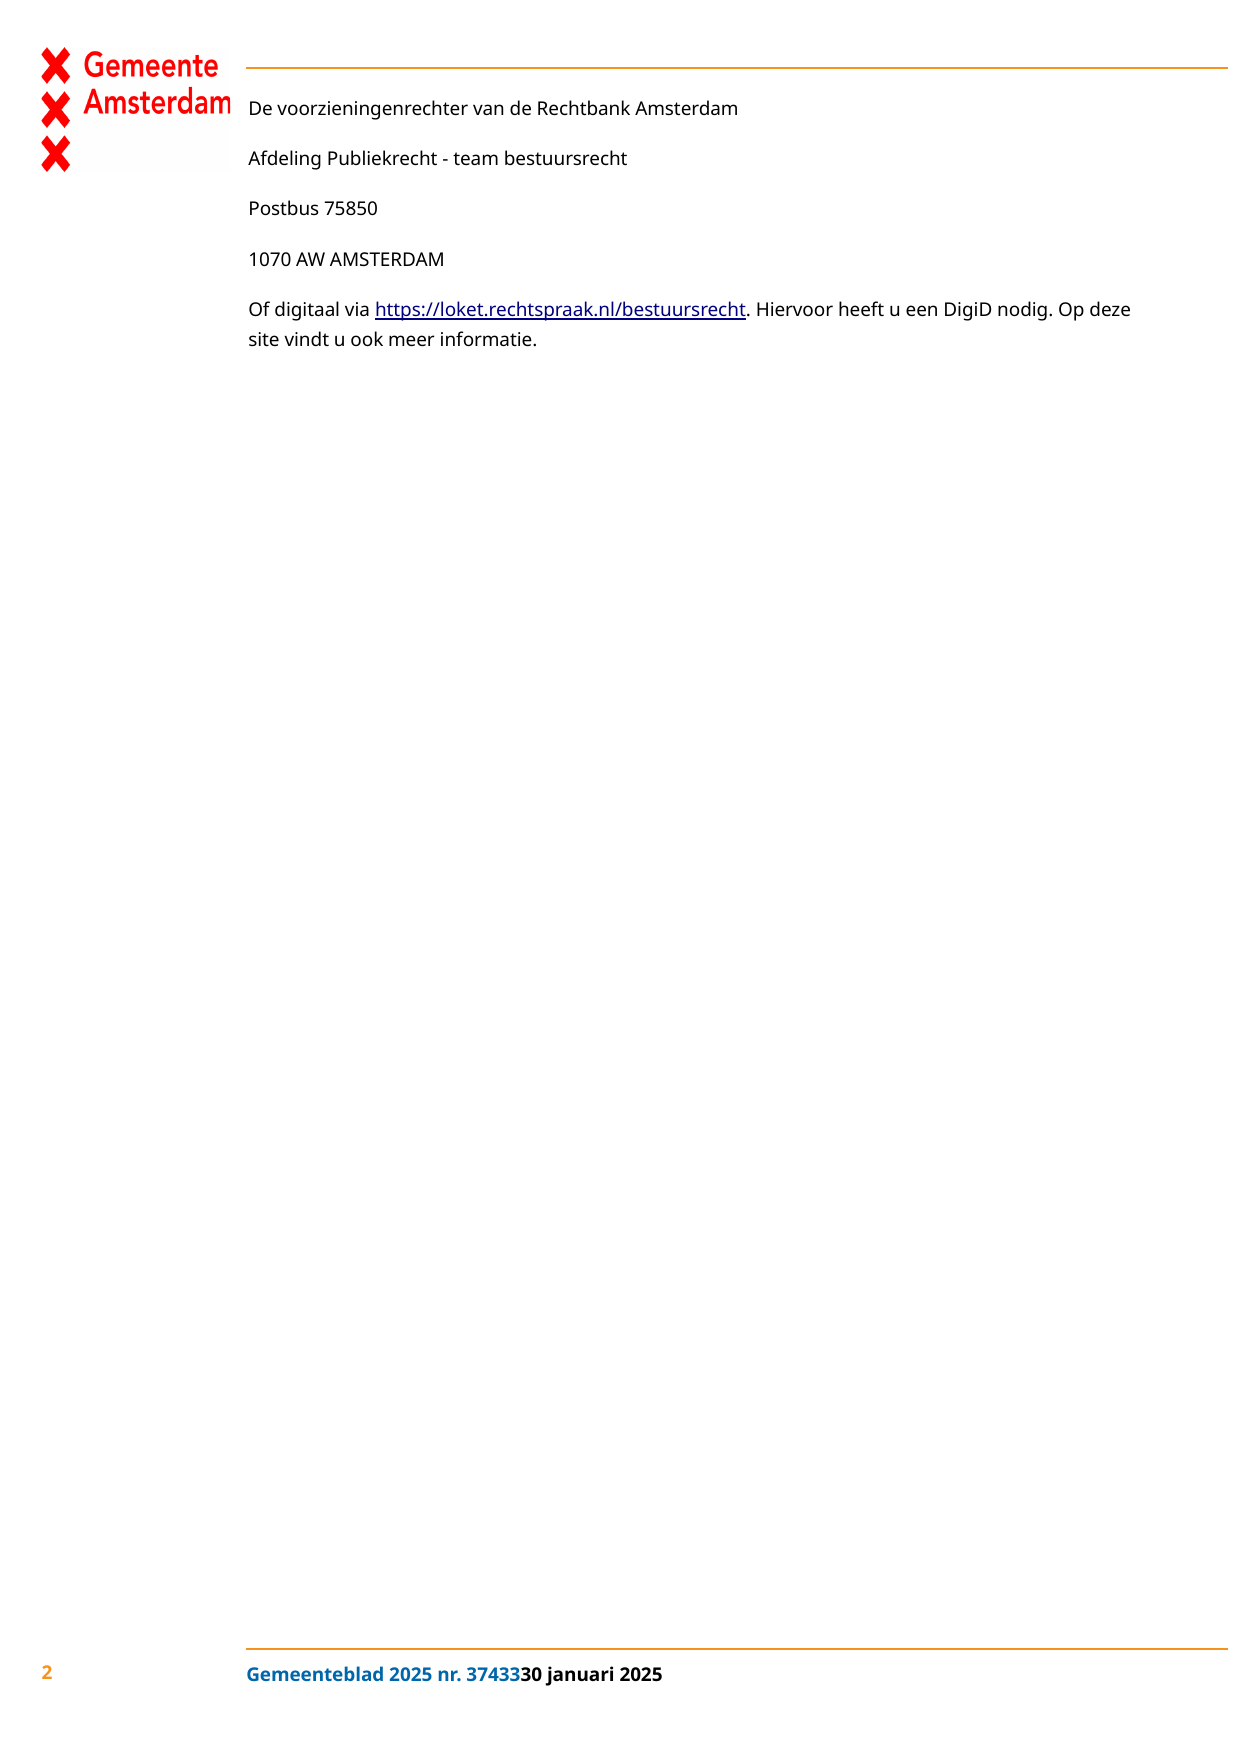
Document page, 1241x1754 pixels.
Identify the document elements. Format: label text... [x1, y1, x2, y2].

text De voorzieningenrechter van de Rechtbank Amsterdam [248, 95, 1152, 121]
text Afdeling Publiekrecht - team bestuursrecht [248, 145, 1152, 171]
text Of digitaal via https://loket.rechtspraak.nl/bestuursrecht. Hiervoor heeft u een DigiD nodig. Op deze site vindt u ook meer informatie. [248, 296, 1152, 352]
text 1070 AW AMSTERDAM [248, 246, 1152, 272]
picture [41, 47, 231, 172]
text Postbus 75850 [248, 196, 1152, 221]
